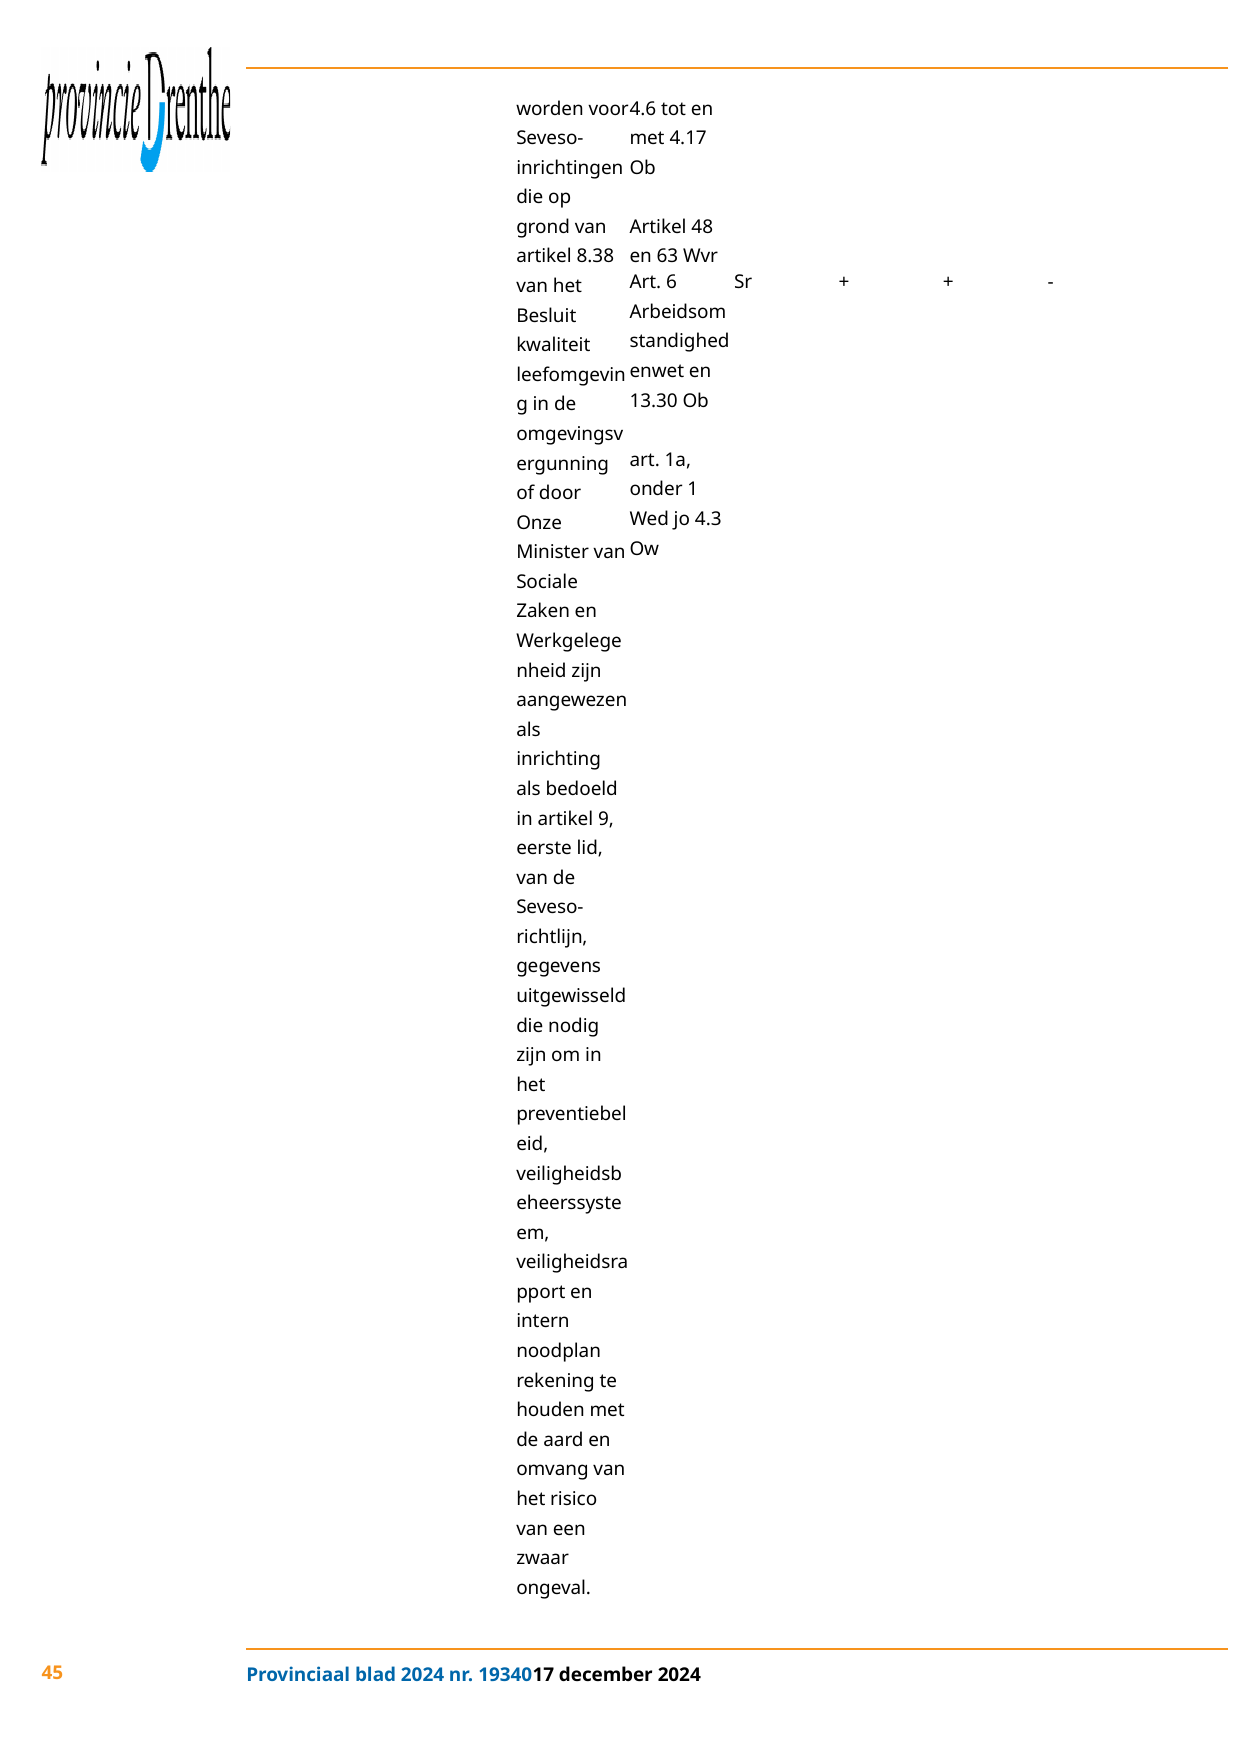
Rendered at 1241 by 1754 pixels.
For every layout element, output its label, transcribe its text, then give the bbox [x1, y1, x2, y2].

table_cell [353, 95, 457, 1600]
table_cell Sr [734, 269, 838, 1600]
table_cell [943, 95, 1047, 268]
table_cell + [838, 269, 943, 1600]
table_cell worden voor Seveso-inrichtingen die op grond van artikel 8.38 van het Besluit kwaliteit leefomgeving in de omgevingsvergunning of door Onze Minister van Sociale Zaken en Werkgelegenheid zijn aangewezen als inrichting als bedoeld in artikel 9, eerste lid, van de Seveso-richtlijn, gegevens uitgewisseld die nodig zijn om in het preventiebeleid, veiligheidsbeheerssysteem, veiligheidsrapport en intern noodplan rekening te houden met de aard en omvang van het risico van een zwaar ongeval. [457, 95, 629, 1600]
table_cell + [943, 269, 1047, 1600]
table_cell [838, 95, 943, 268]
table_cell [1047, 95, 1152, 268]
table_cell Art. 6 Arbeidsomstandighedenwet en 13.30 Ob art. 1a, onder 1 Wed jo 4.3 Ow [629, 269, 734, 1600]
table_cell 4.6 tot en met 4.17 Ob Artikel 48 en 63 Wvr [629, 95, 734, 268]
table_cell [248, 95, 352, 1600]
table_cell [734, 95, 838, 268]
table_cell - [1047, 269, 1152, 1600]
picture [41, 47, 231, 172]
